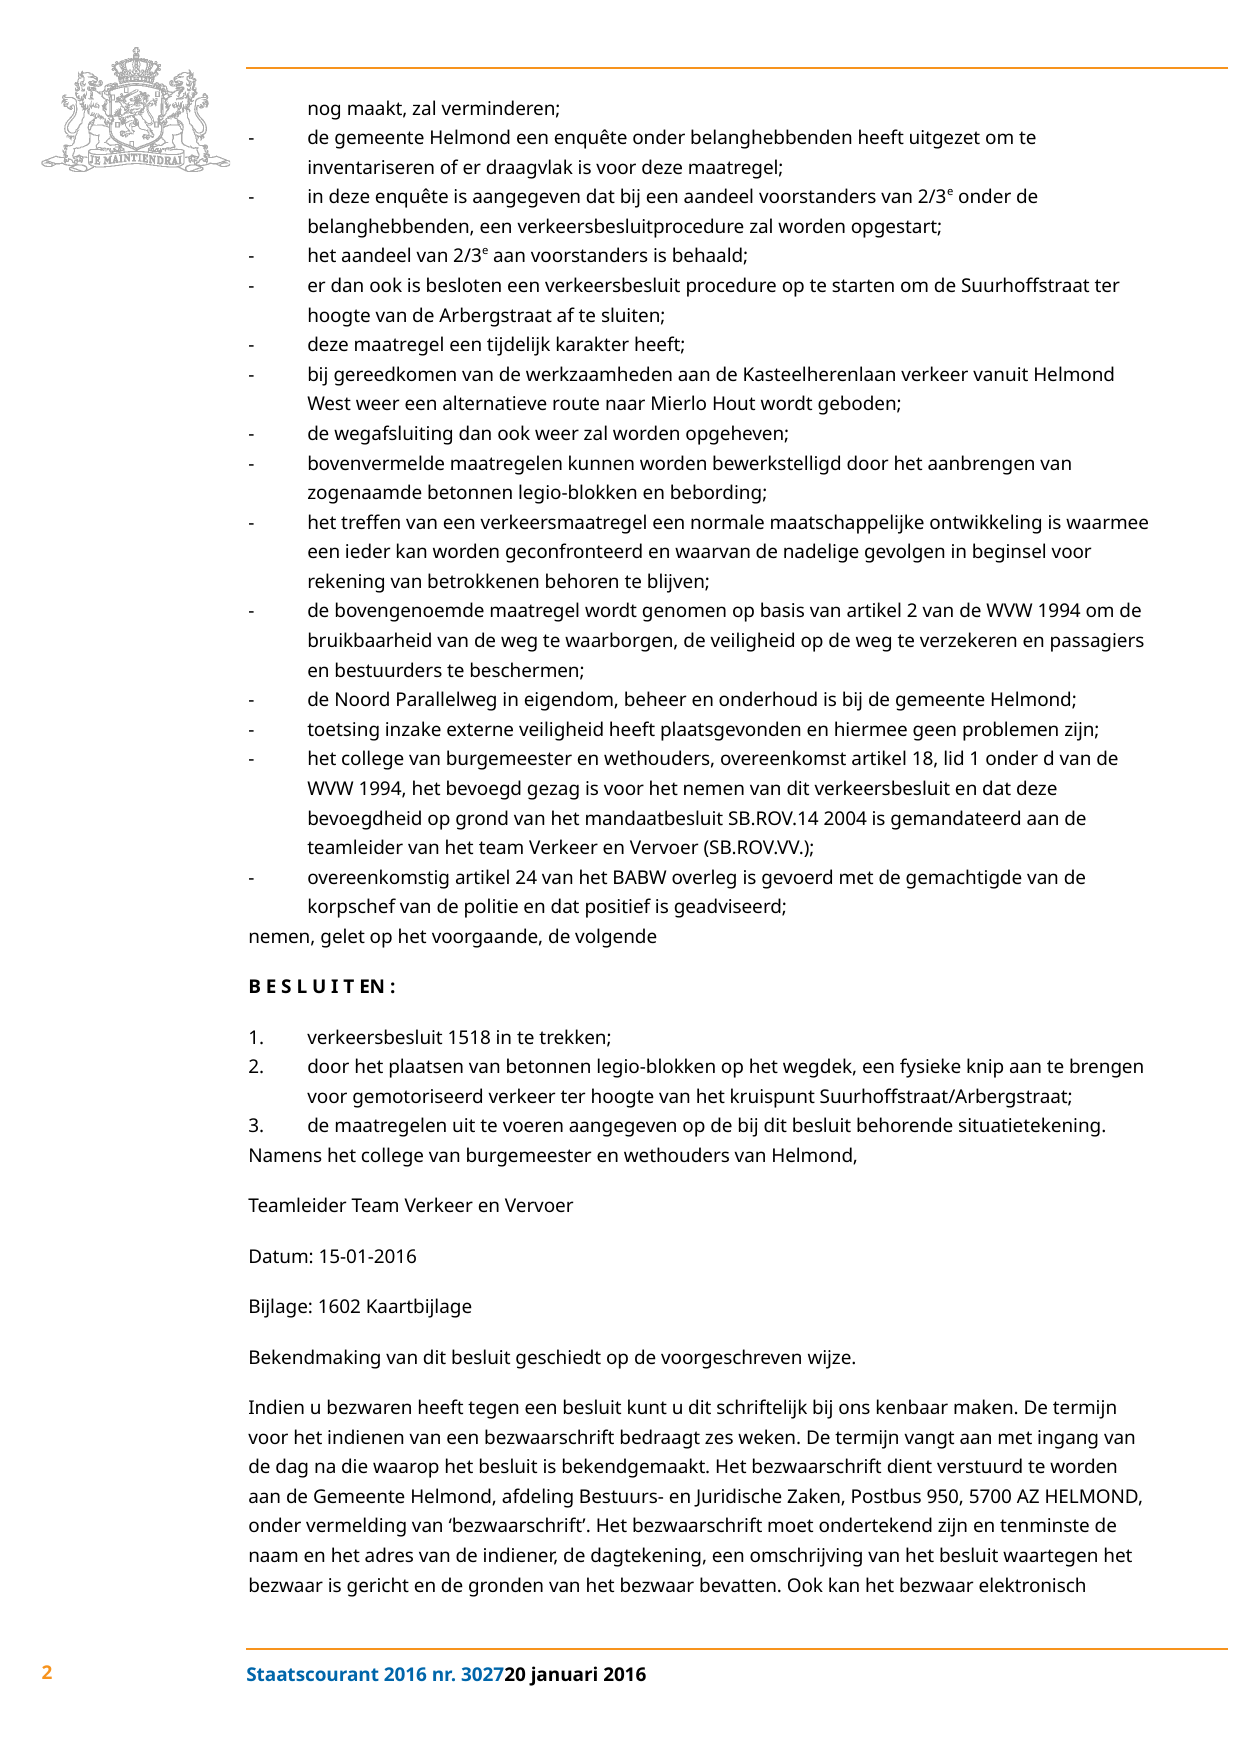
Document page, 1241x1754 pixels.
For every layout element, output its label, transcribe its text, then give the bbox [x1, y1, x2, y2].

list de bovengenoemde maatregel wordt genomen op basis van artikel 2 van de WVW 1994 om de bruikbaarheid van de weg te waarborgen, de veiligheid op de weg te verzekeren en passagiers en bestuurders te beschermen; [248, 598, 1152, 683]
list bovenvermelde maatregelen kunnen worden bewerkstelligd door het aanbrengen van zogenaamde betonnen legio-blokken en bebording; [248, 450, 1152, 505]
list deze maatregel een tijdelijk karakter heeft; [248, 331, 1152, 357]
list nog maakt, zal verminderen; [248, 95, 1152, 121]
list bij gereedkomen van de werkzaamheden aan de Kasteelherenlaan verkeer vanuit Helmond West weer een alternatieve route naar Mierlo Hout wordt geboden; [248, 361, 1152, 416]
text B E S L U I T EN : [248, 973, 1152, 999]
list door het plaatsen van betonnen legio-blokken op het wegdek, een fysieke knip aan te brengen voor gemotoriseerd verkeer ter hoogte van het kruispunt Suurhoffstraat/Arbergstraat; [248, 1053, 1152, 1109]
list in deze enquête is aangegeven dat bij een aandeel voorstanders van 2/3e onder de belanghebbenden, een verkeersbesluitprocedure zal worden opgestart; [248, 183, 1152, 239]
text Bekendmaking van dit besluit geschiedt op de voorgeschreven wijze. [248, 1344, 1152, 1370]
text Datum: 15-01-2016 [248, 1243, 1152, 1269]
list de gemeente Helmond een enquête onder belanghebbenden heeft uitgezet om te inventariseren of er draagvlak is voor deze maatregel; [248, 124, 1152, 180]
list de Noord Parallelweg in eigendom, beheer en onderhoud is bij de gemeente Helmond; [248, 686, 1152, 712]
list overeenkomstig artikel 24 van het BABW overleg is gevoerd met de gemachtigde van de korpschef van de politie en dat positief is geadviseerd; [248, 864, 1152, 919]
text Bijlage: 1602 Kaartbijlage [248, 1293, 1152, 1319]
list er dan ook is besloten een verkeersbesluit procedure op te starten om de Suurhoffstraat ter hoogte van de Arbergstraat af te sluiten; [248, 272, 1152, 328]
list het aandeel van 2/3e aan voorstanders is behaald; [248, 243, 1152, 268]
list de wegafsluiting dan ook weer zal worden opgeheven; [248, 420, 1152, 446]
text Namens het college van burgemeester en wethouders van Helmond, [248, 1142, 1152, 1168]
list toetsing inzake externe veiligheid heeft plaatsgevonden en hiermee geen problemen zijn; [248, 716, 1152, 742]
list het college van burgemeester en wethouders, overeenkomst artikel 18, lid 1 onder d van de WVW 1994, het bevoegd gezag is voor het nemen van dit verkeersbesluit en dat deze bevoegdheid op grond van het mandaatbesluit SB.ROV.14 2004 is gemandateerd aan de teamleider van het team Verkeer en Vervoer (SB.ROV.VV.); [248, 746, 1152, 860]
text nemen, gelet op het voorgaande, de volgende [248, 923, 1152, 949]
text Teamleider Team Verkeer en Vervoer [248, 1193, 1152, 1218]
list de maatregelen uit te voeren aangegeven op de bij dit besluit behorende situatietekening. [248, 1113, 1152, 1138]
text Indien u bezwaren heeft tegen een besluit kunt u dit schriftelijk bij ons kenbaar maken. De termijn voor het indienen van een bezwaarschrift bedraagt zes weken. De termijn vangt aan met ingang van de dag na die waarop het besluit is bekendgemaakt. Het bezwaarschrift dient verstuurd te worden aan de Gemeente Helmond, afdeling Bestuurs- en Juridische Zaken, Postbus 950, 5700 AZ HELMOND, onder vermelding van ‘bezwaarschrift’. Het bezwaarschrift moet ondertekend zijn en tenminste de naam en het adres van de indiener, de dagtekening, een omschrijving van het besluit waartegen het bezwaar is gericht en de gronden van het bezwaar bevatten. Ook kan het bezwaar elektronisch [248, 1394, 1152, 1598]
list het treffen van een verkeersmaatregel een normale maatschappelijke ontwikkeling is waarmee een ieder kan worden geconfronteerd en waarvan de nadelige gevolgen in beginsel voor rekening van betrokkenen behoren te blijven; [248, 509, 1152, 594]
picture [41, 47, 231, 172]
list verkeersbesluit 1518 in te trekken; [248, 1024, 1152, 1050]
